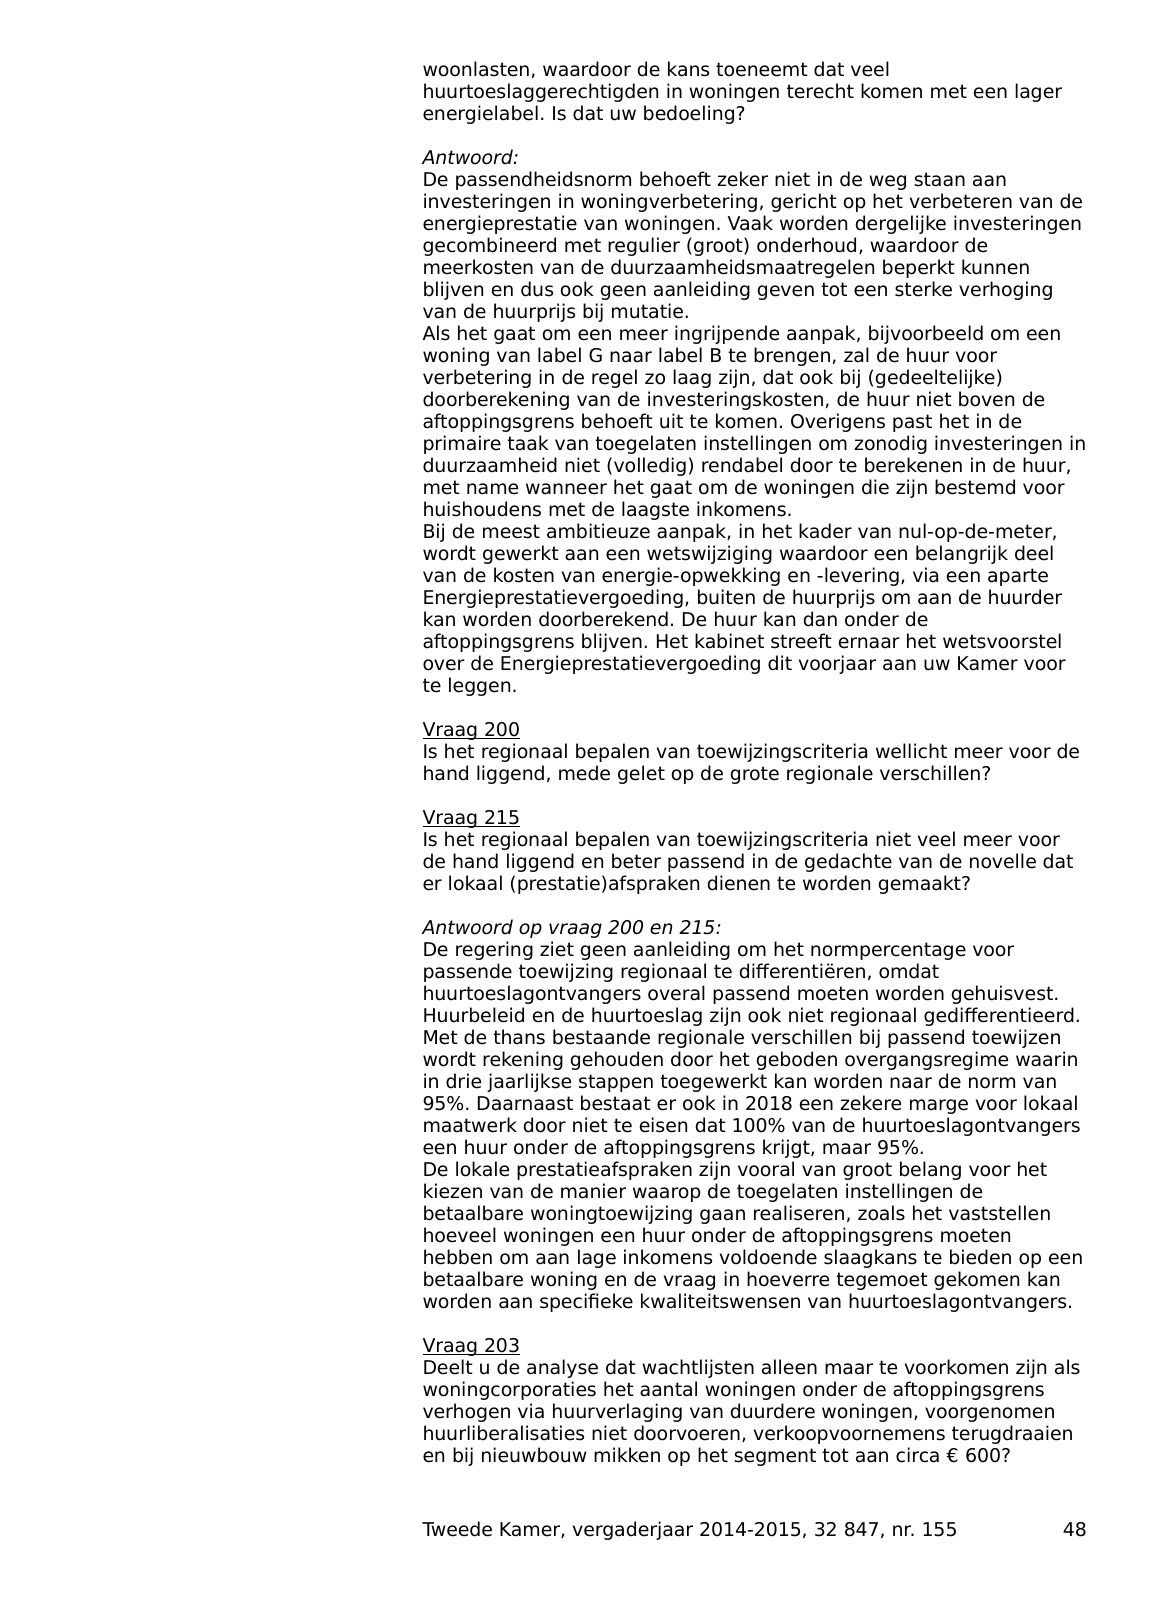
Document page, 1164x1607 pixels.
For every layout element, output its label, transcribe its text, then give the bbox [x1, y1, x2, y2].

text Vraag 200 [422, 719, 1087, 741]
text De regering ziet geen aanleiding om het normpercentage voor passende toewijzing regionaal te differentiëren, omdat huurtoeslagontvangers overal passend moeten worden gehuisvest. Huurbeleid en de huurtoeslag zijn ook niet regionaal gedifferentieerd. Met de thans bestaande regionale verschillen bij passend toewijzen wordt rekening gehouden door het geboden overgangsregime waarin in drie jaarlijkse stappen toegewerkt kan worden naar de norm van 95%. Daarnaast bestaat er ook in 2018 een zekere marge voor lokaal maatwerk door niet te eisen dat 100% van de huurtoeslagontvangers een huur onder de aftoppingsgrens krijgt, maar 95%. [422, 939, 1087, 1159]
text Bij de meest ambitieuze aanpak, in het kader van nul-op-de-meter, wordt gewerkt aan een wetswijziging waardoor een belangrijk deel van de kosten van energie-opwekking en -levering, via een aparte Energieprestatievergoeding, buiten de huurprijs om aan de huurder kan worden doorberekend. De huur kan dan onder de aftoppingsgrens blijven. Het kabinet streeft ernaar het wetsvoorstel over de Energieprestatievergoeding dit voorjaar aan uw Kamer voor te leggen. [422, 521, 1087, 697]
text Deelt u de analyse dat wachtlijsten alleen maar te voorkomen zijn als woningcorporaties het aantal woningen onder de aftoppingsgrens verhogen via huurverlaging van duurdere woningen, voorgenomen huurliberalisaties niet doorvoeren, verkoopvoornemens terugdraaien en bij nieuwbouw mikken op het segment tot aan circa € 600? [422, 1357, 1087, 1467]
text Is het regionaal bepalen van toewijzingscriteria wellicht meer voor de hand liggend, mede gelet op de grote regionale verschillen? [422, 741, 1087, 785]
text Vraag 215 [422, 807, 1087, 829]
text Als het gaat om een meer ingrijpende aanpak, bijvoorbeeld om een woning van label G naar label B te brengen, zal de huur voor verbetering in de regel zo laag zijn, dat ook bij (gedeeltelijke) doorberekening van de investeringskosten, de huur niet boven de aftoppingsgrens behoeft uit te komen. Overigens past het in de primaire taak van toegelaten instellingen om zonodig investeringen in duurzaamheid niet (volledig) rendabel door te berekenen in de huur, met name wanneer het gaat om de woningen die zijn bestemd voor huishoudens met de laagste inkomens. [422, 323, 1087, 521]
text Vraag 203 [422, 1335, 1087, 1357]
text Antwoord op vraag 200 en 215: [422, 917, 1087, 939]
text Antwoord: [422, 147, 1087, 169]
text De lokale prestatieafspraken zijn vooral van groot belang voor het kiezen van de manier waarop de toegelaten instellingen de betaalbare woningtoewijzing gaan realiseren, zoals het vaststellen hoeveel woningen een huur onder de aftoppingsgrens moeten hebben om aan lage inkomens voldoende slaagkans te bieden op een betaalbare woning en de vraag in hoeverre tegemoet gekomen kan worden aan specifieke kwaliteitswensen van huurtoeslagontvangers. [422, 1159, 1087, 1313]
text De passendheidsnorm behoeft zeker niet in de weg staan aan investeringen in woningverbetering, gericht op het verbeteren van de energieprestatie van woningen. Vaak worden dergelijke investeringen gecombineerd met regulier (groot) onderhoud, waardoor de meerkosten van de duurzaamheidsmaatregelen beperkt kunnen blijven en dus ook geen aanleiding geven tot een sterke verhoging van de huurprijs bij mutatie. [422, 169, 1087, 323]
text Is het regionaal bepalen van toewijzingscriteria niet veel meer voor de hand liggend en beter passend in de gedachte van de novelle dat er lokaal (prestatie)afspraken dienen te worden gemaakt? [422, 829, 1087, 895]
text woonlasten, waardoor de kans toeneemt dat veel huurtoeslaggerechtigden in woningen terecht komen met een lager energielabel. Is dat uw bedoeling? [422, 59, 1087, 125]
